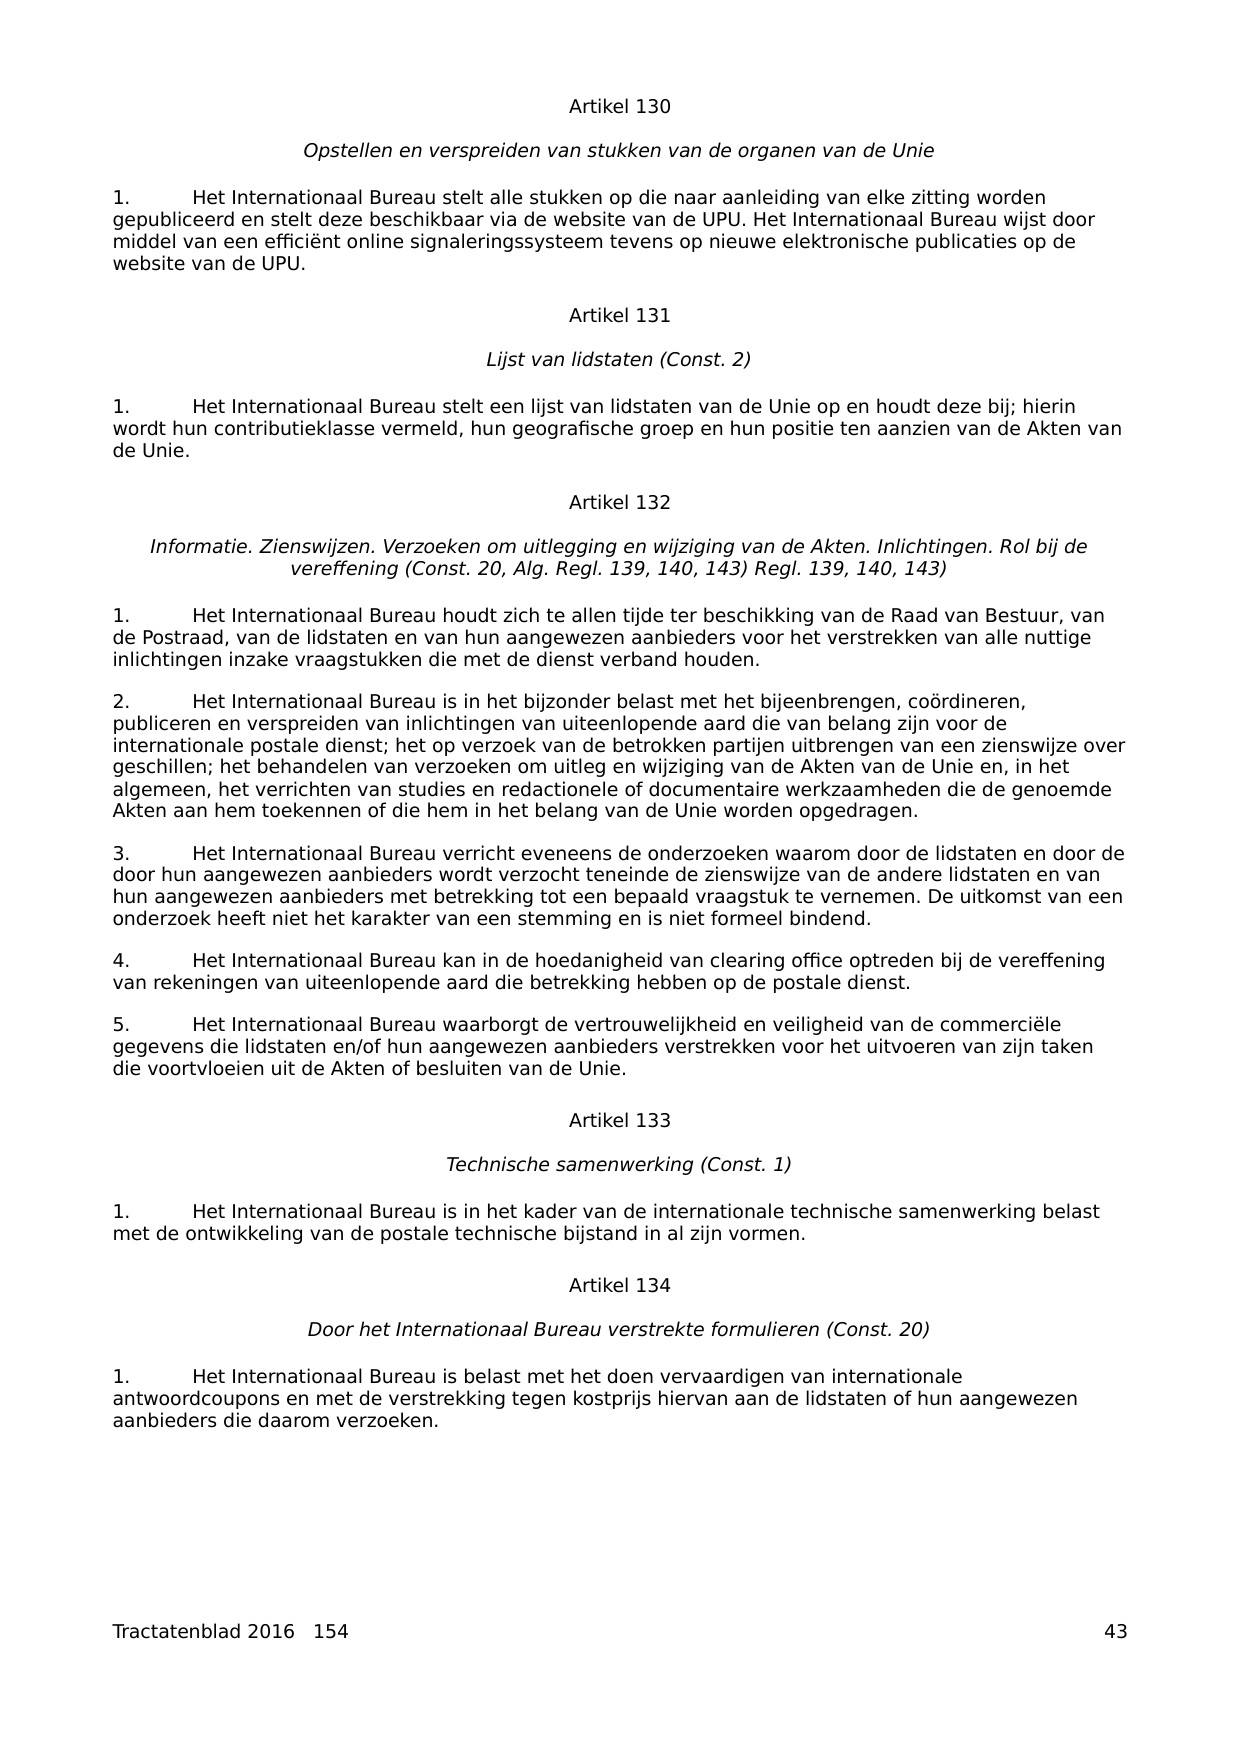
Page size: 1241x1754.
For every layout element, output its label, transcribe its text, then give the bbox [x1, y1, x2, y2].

subtitle Artikel 132 Informatie. Zienswijzen. Verzoeken om uitlegging en wijziging van de Akten. Inlichtingen. Rol bij de vereffening (Const. 20, Alg. Regl. 139, 140, 143) Regl. 139, 140, 143) [112, 492, 1128, 579]
text 1. Het Internationaal Bureau stelt een lijst van lidstaten van de Unie op en houdt deze bij; hierin wordt hun contributieklasse vermeld, hun geografische groep en hun positie ten aanzien van de Akten van de Unie. [112, 396, 1128, 462]
subtitle Artikel 133 Technische samenwerking (Const. 1) [112, 1110, 1128, 1176]
text 4. Het Internationaal Bureau kan in de hoedanigheid van clearing office optreden bij de vereffening van rekeningen van uiteenlopende aard die betrekking hebben op de postale dienst. [112, 950, 1128, 994]
text 3. Het Internationaal Bureau verricht eveneens de onderzoeken waarom door de lidstaten en door de door hun aangewezen aanbieders wordt verzocht teneinde de zienswijze van de andere lidstaten en van hun aangewezen aanbieders met betrekking tot een bepaald vraagstuk te vernemen. De uitkomst van een onderzoek heeft niet het karakter van een stemming en is niet formeel bindend. [112, 842, 1128, 930]
text 5. Het Internationaal Bureau waarborgt de vertrouwelijkheid en veiligheid van de commerciële gegevens die lidstaten en/of hun aangewezen aanbieders verstrekken voor het uitvoeren van zijn taken die voortvloeien uit de Akten of besluiten van de Unie. [112, 1014, 1128, 1080]
subtitle Artikel 131 Lijst van lidstaten (Const. 2) [112, 305, 1128, 371]
text 2. Het Internationaal Bureau is in het bijzonder belast met het bijeenbrengen, coördineren, publiceren en verspreiden van inlichtingen van uiteenlopende aard die van belang zijn voor de internationale postale dienst; het op verzoek van de betrokken partijen uitbrengen van een zienswijze over geschillen; het behandelen van verzoeken om uitleg en wijziging van de Akten van de Unie en, in het algemeen, het verrichten van studies en redactionele of documentaire werkzaamheden die de genoemde Akten aan hem toekennen of die hem in het belang van de Unie worden opgedragen. [112, 691, 1128, 822]
text 1. Het Internationaal Bureau is belast met het doen vervaardigen van internationale antwoordcoupons en met de verstrekking tegen kostprijs hiervan aan de lidstaten of hun aangewezen aanbieders die daarom verzoeken. [112, 1366, 1128, 1432]
text 1. Het Internationaal Bureau is in het kader van de internationale technische samenwerking belast met de ontwikkeling van de postale technische bijstand in al zijn vormen. [112, 1201, 1128, 1245]
text 1. Het Internationaal Bureau stelt alle stukken op die naar aanleiding van elke zitting worden gepubliceerd en stelt deze beschikbaar via de website van de UPU. Het Internationaal Bureau wijst door middel van een efficiënt online signaleringssysteem tevens op nieuwe elektronische publicaties op de website van de UPU. [112, 187, 1128, 275]
subtitle Artikel 130 Opstellen en verspreiden van stukken van de organen van de Unie [112, 96, 1128, 162]
subtitle Artikel 134 Door het Internationaal Bureau verstrekte formulieren (Const. 20) [112, 1275, 1128, 1341]
text 1. Het Internationaal Bureau houdt zich te allen tijde ter beschikking van de Raad van Bestuur, van de Postraad, van de lidstaten en van hun aangewezen aanbieders voor het verstrekken van alle nuttige inlichtingen inzake vraagstukken die met de dienst verband houden. [112, 604, 1128, 671]
